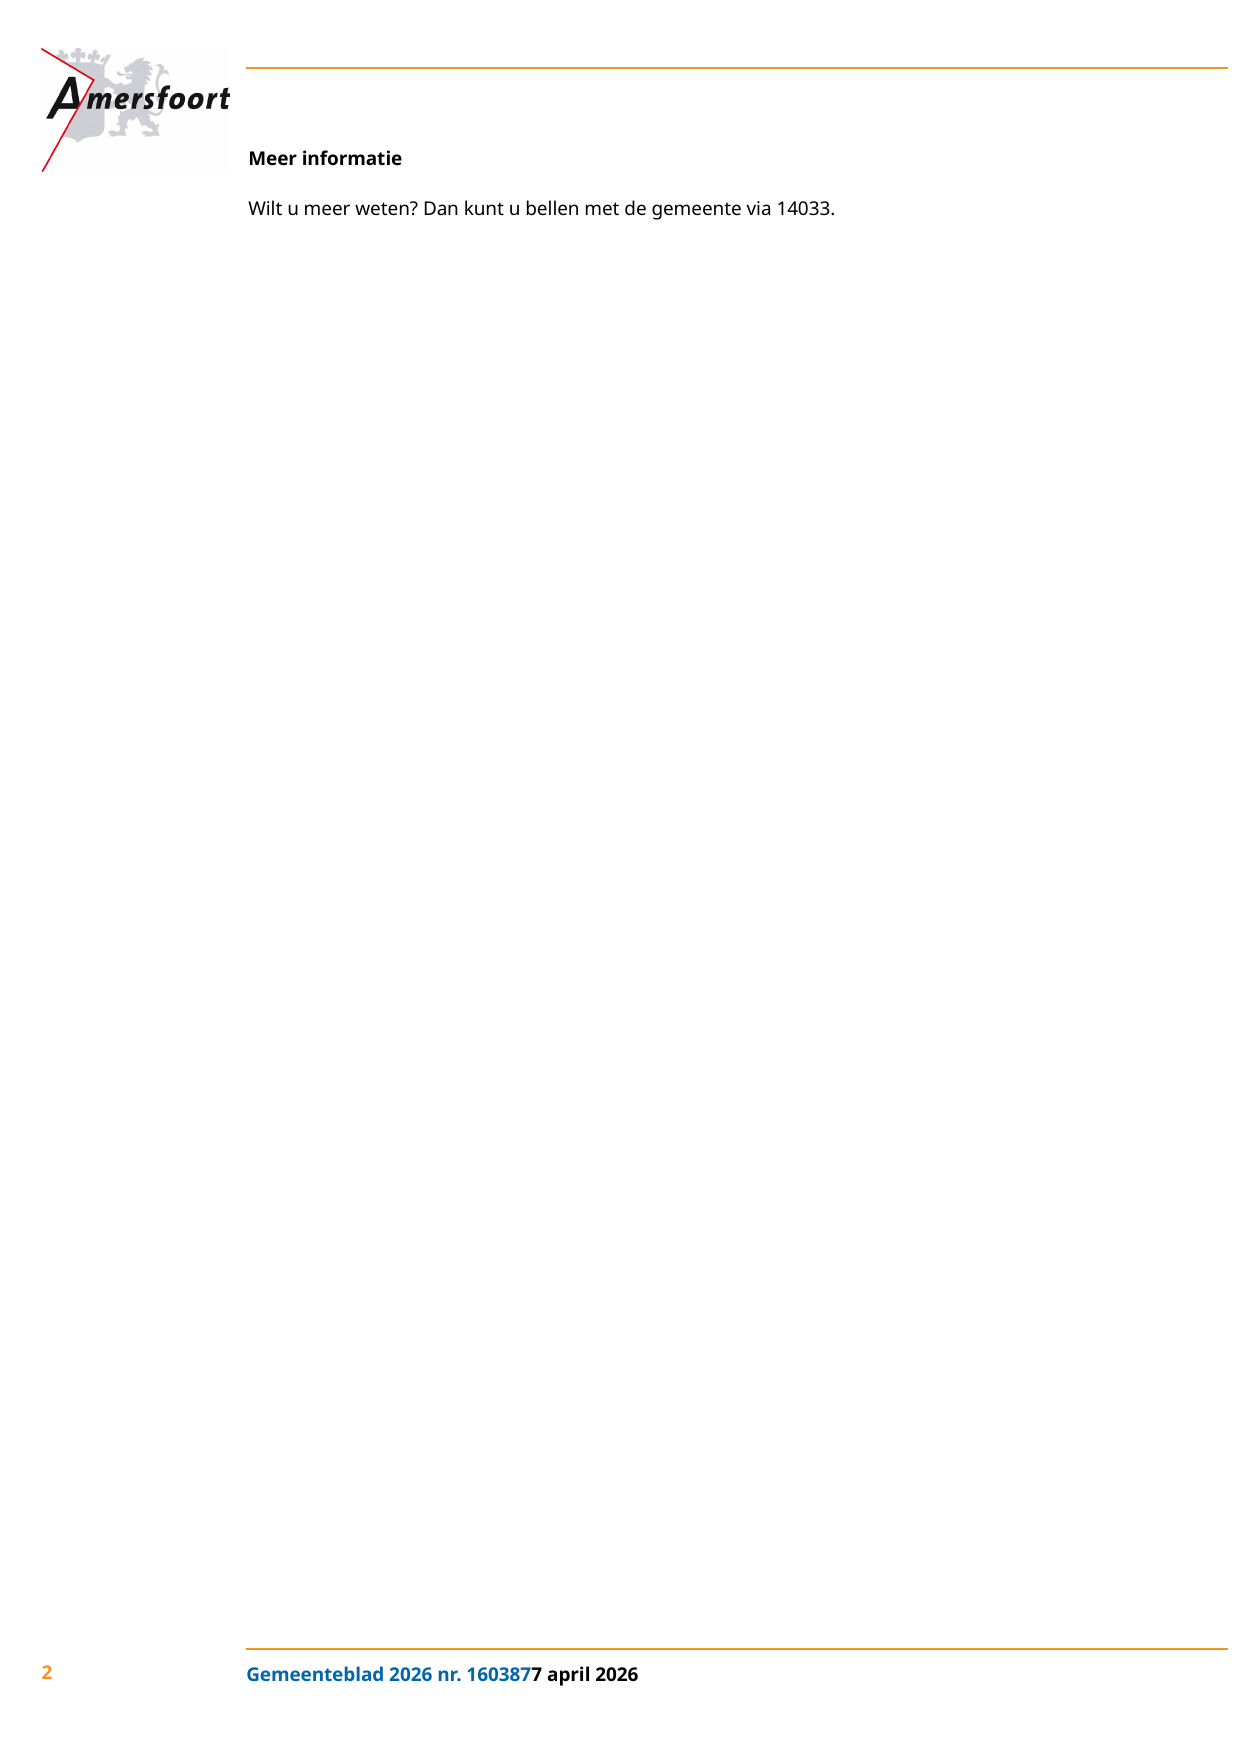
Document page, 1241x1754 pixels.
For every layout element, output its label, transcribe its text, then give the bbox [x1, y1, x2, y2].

text Wilt u meer weten? Dan kunt u bellen met de gemeente via 14033. [248, 196, 1152, 221]
picture [41, 47, 231, 172]
text Meer informatie [248, 145, 1152, 171]
